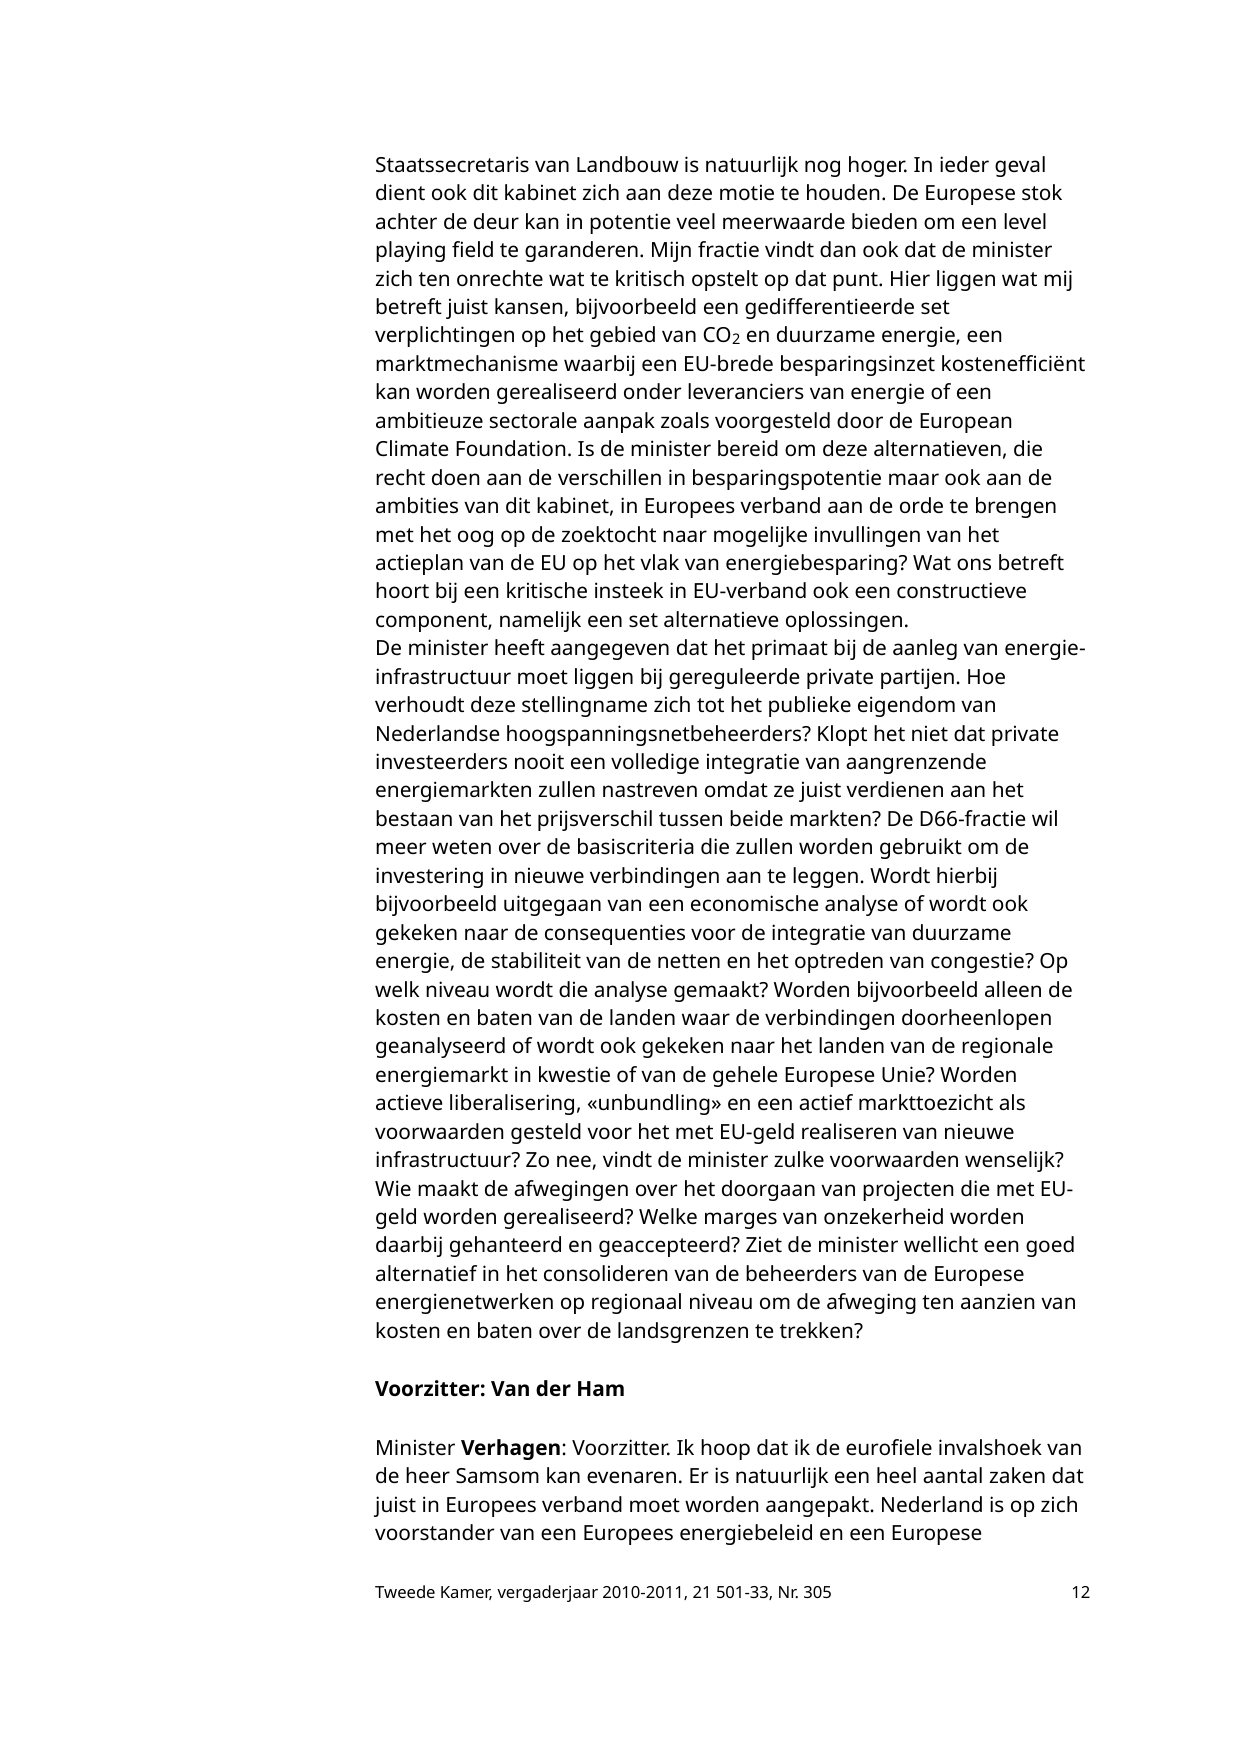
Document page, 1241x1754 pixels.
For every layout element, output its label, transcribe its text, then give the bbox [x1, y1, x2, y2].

text Minister Verhagen: Voorzitter. Ik hoop dat ik de eurofiele invalshoek van de heer Samsom kan evenaren. Er is natuurlijk een heel aantal zaken dat juist in Europees verband moet worden aangepakt. Nederland is op zich voorstander van een Europees energiebeleid en een Europese [375, 1433, 1090, 1547]
text Staatssecretaris van Landbouw is natuurlijk nog hoger. In ieder geval dient ook dit kabinet zich aan deze motie te houden. De Europese stok achter de deur kan in potentie veel meerwaarde bieden om een level playing field te garanderen. Mijn fractie vindt dan ook dat de minister zich ten onrechte wat te kritisch opstelt op dat punt. Hier liggen wat mij betreft juist kansen, bijvoorbeeld een gedifferentieerde set verplichtingen op het gebied van CO2 en duurzame energie, een marktmechanisme waarbij een EU-brede besparingsinzet kostenefficiënt kan worden gerealiseerd onder leveranciers van energie of een ambitieuze sectorale aanpak zoals voorgesteld door de European Climate Foundation. Is de minister bereid om deze alternatieven, die recht doen aan de verschillen in besparingspotentie maar ook aan de ambities van dit kabinet, in Europees verband aan de orde te brengen met het oog op de zoektocht naar mogelijke invullingen van het actieplan van de EU op het vlak van energiebesparing? Wat ons betreft hoort bij een kritische insteek in EU-verband ook een constructieve component, namelijk een set alternatieve oplossingen. [375, 150, 1090, 633]
text Voorzitter: Van der Ham [375, 1374, 1090, 1403]
text De minister heeft aangegeven dat het primaat bij de aanleg van energie-infrastructuur moet liggen bij gereguleerde private partijen. Hoe verhoudt deze stellingname zich tot het publieke eigendom van Nederlandse hoogspanningsnetbeheerders? Klopt het niet dat private investeerders nooit een volledige integratie van aangrenzende energiemarkten zullen nastreven omdat ze juist verdienen aan het bestaan van het prijsverschil tussen beide markten? De D66-fractie wil meer weten over de basiscriteria die zullen worden gebruikt om de investering in nieuwe verbindingen aan te leggen. Wordt hierbij bijvoorbeeld uitgegaan van een economische analyse of wordt ook gekeken naar de consequenties voor de integratie van duurzame energie, de stabiliteit van de netten en het optreden van congestie? Op welk niveau wordt die analyse gemaakt? Worden bijvoorbeeld alleen de kosten en baten van de landen waar de verbindingen doorheenlopen geanalyseerd of wordt ook gekeken naar het landen van de regionale energiemarkt in kwestie of van de gehele Europese Unie? Worden actieve liberalisering, «unbundling» en een actief markttoezicht als voorwaarden gesteld voor het met EU-geld realiseren van nieuwe infrastructuur? Zo nee, vindt de minister zulke voorwaarden wenselijk? Wie maakt de afwegingen over het doorgaan van projecten die met EU-geld worden gerealiseerd? Welke marges van onzekerheid worden daarbij gehanteerd en geaccepteerd? Ziet de minister wellicht een goed alternatief in het consolideren van de beheerders van de Europese energienetwerken op regionaal niveau om de afweging ten aanzien van kosten en baten over de landsgrenzen te trekken? [375, 633, 1090, 1344]
